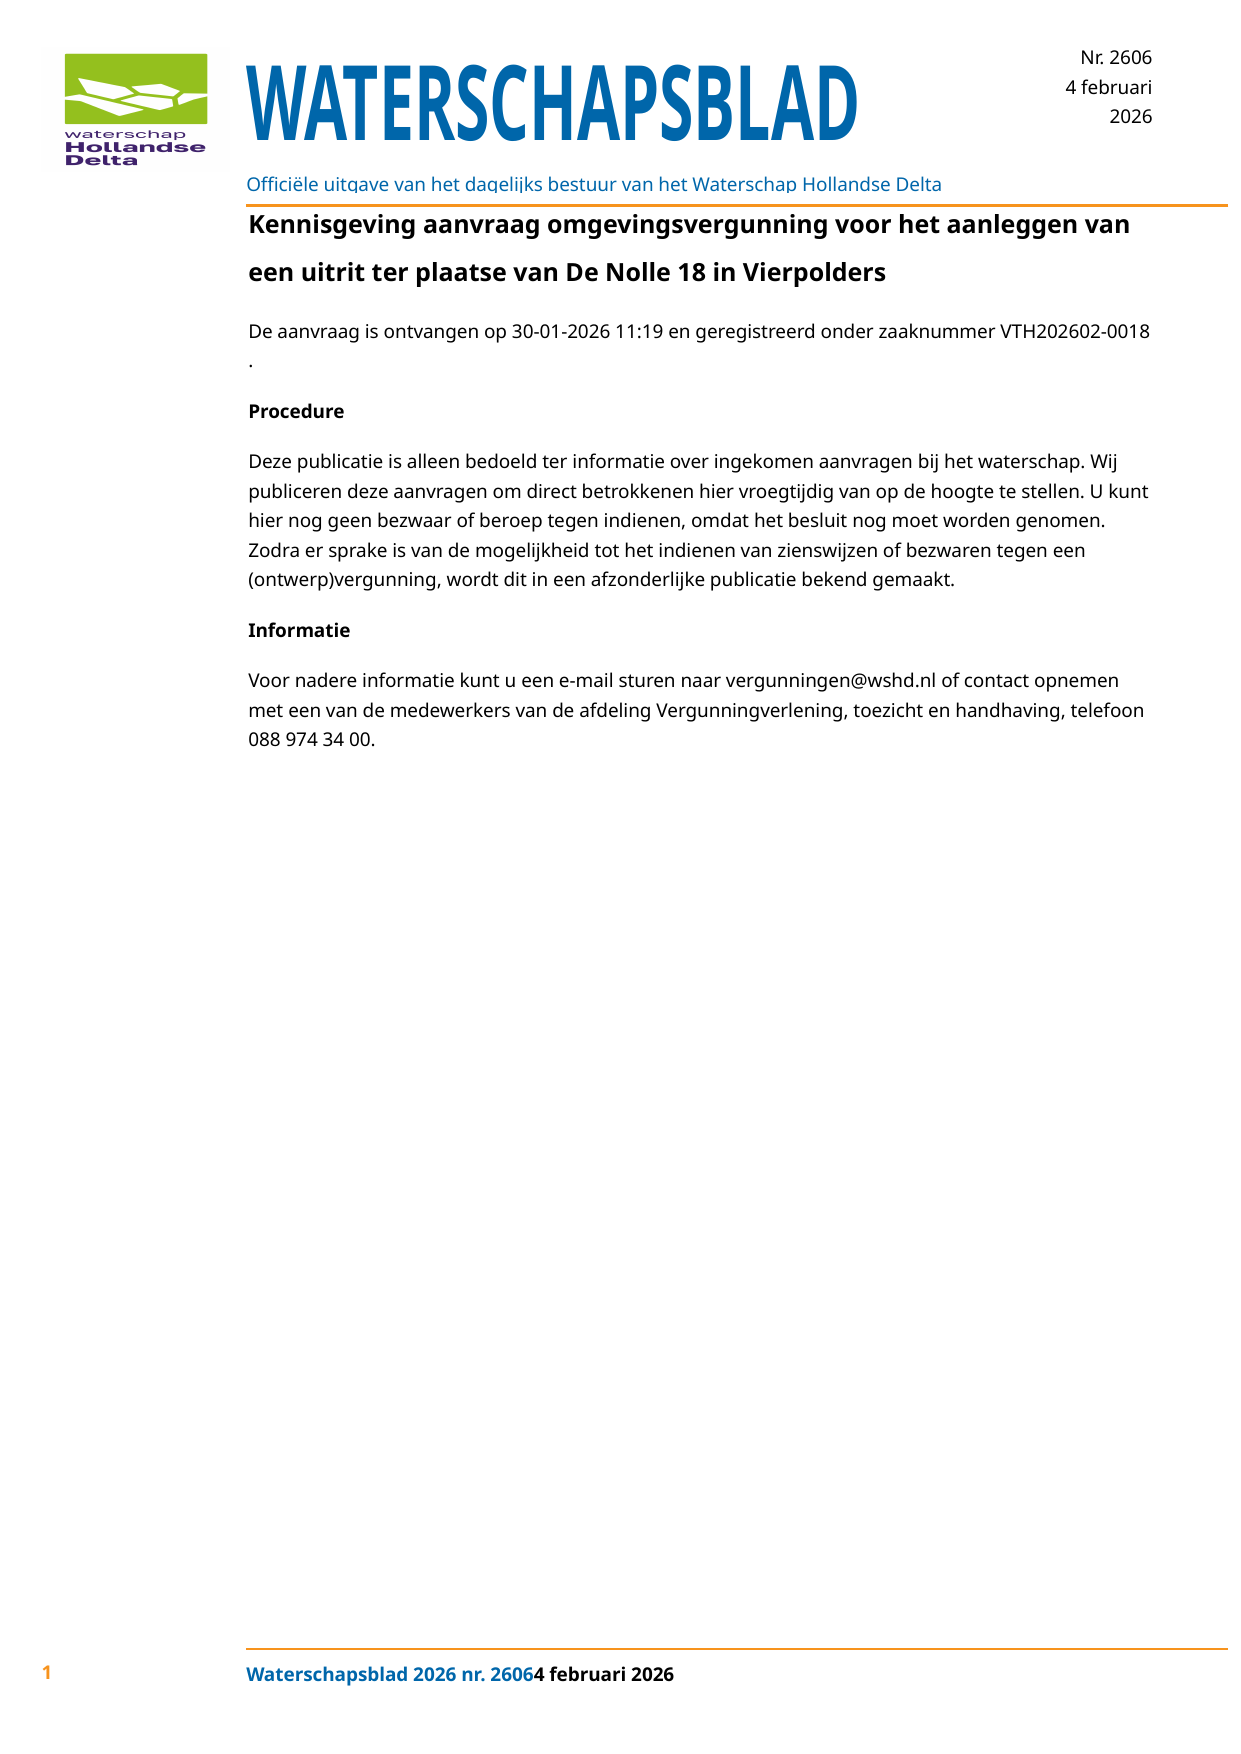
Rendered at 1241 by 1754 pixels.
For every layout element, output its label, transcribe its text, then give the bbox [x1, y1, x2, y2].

text Deze publicatie is alleen bedoeld ter informatie over ingekomen aanvragen bij het waterschap. Wij publiceren deze aanvragen om direct betrokkenen hier vroegtijdig van op de hoogte te stellen. U kunt hier nog geen bezwaar of beroep tegen indienen, omdat het besluit nog moet worden genomen. Zodra er sprake is van de mogelijkheid tot het indienen van zienswijzen of bezwaren tegen een (ontwerp)vergunning, wordt dit in een afzonderlijke publicatie bekend gemaakt. [248, 448, 1152, 592]
text Voor nadere informatie kunt u een e-mail sturen naar vergunningen@wshd.nl of contact opnemen met een van de medewerkers van de afdeling Vergunningverlening, toezicht en handhaving, telefoon 088 974 34 00. [248, 667, 1152, 752]
text De aanvraag is ontvangen op 30-01-2026 11:19 en geregistreerd onder zaaknummer VTH202602-0018 . [248, 318, 1152, 373]
picture [41, 47, 231, 172]
text Kennisgeving aanvraag omgevingsvergunning voor het aanleggen van een uitrit ter plaatse van De Nolle 18 in Vierpolders [248, 207, 1152, 288]
text Procedure [248, 398, 1152, 424]
text Informatie [248, 617, 1152, 643]
